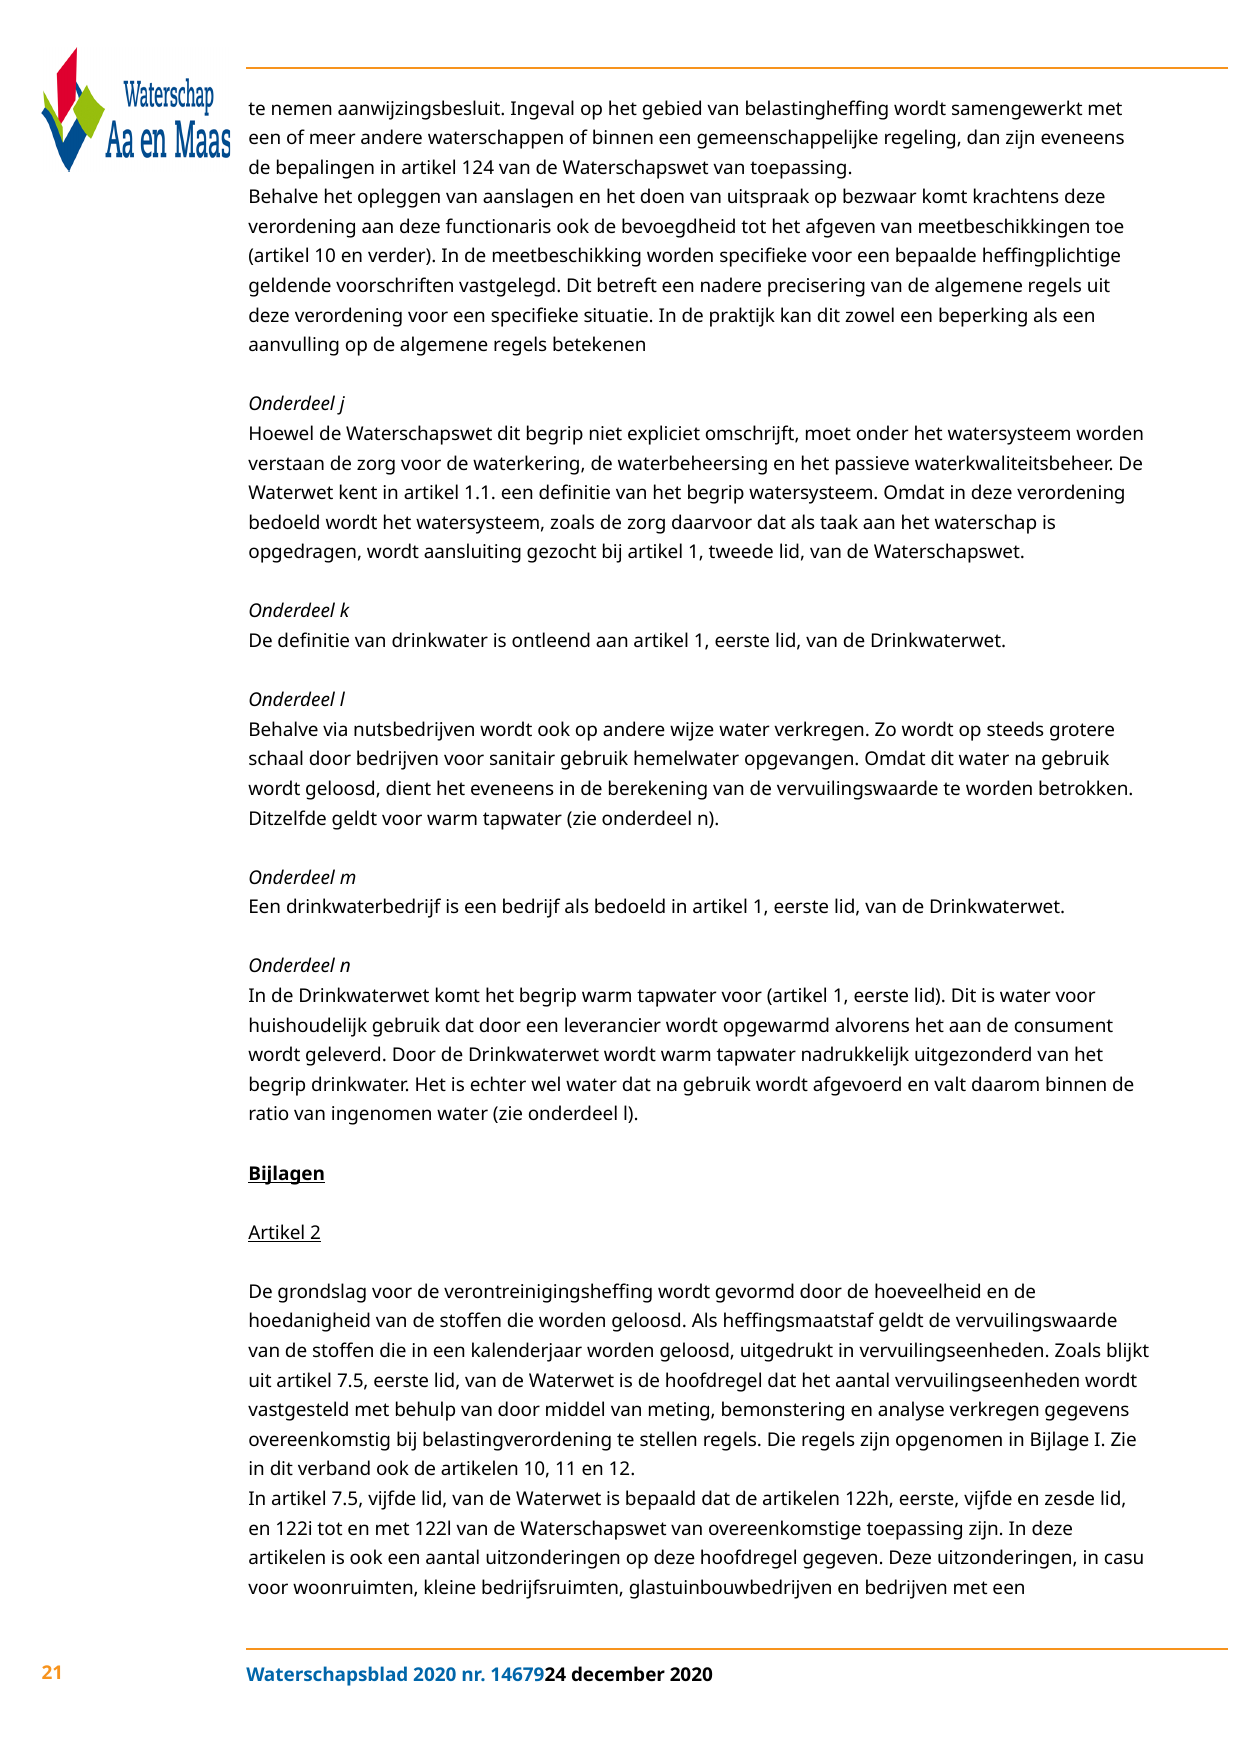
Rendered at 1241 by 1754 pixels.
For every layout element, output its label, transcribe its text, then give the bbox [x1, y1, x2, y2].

text Bijlagen [248, 1160, 1152, 1186]
text Hoewel de Waterschapswet dit begrip niet expliciet omschrijft, moet onder het watersysteem worden verstaan de zorg voor de waterkering, de waterbeheersing en het passieve waterkwaliteitsbeheer. De Waterwet kent in artikel 1.1. een definitie van het begrip watersysteem. Omdat in deze verordening bedoeld wordt het watersysteem, zoals de zorg daarvoor dat als taak aan het waterschap is opgedragen, wordt aansluiting gezocht bij artikel 1, tweede lid, van de Waterschapswet. [248, 420, 1152, 564]
text te nemen aanwijzingsbesluit. Ingeval op het gebied van belastingheffing wordt samengewerkt met een of meer andere waterschappen of binnen een gemeenschappelijke regeling, dan zijn eveneens de bepalingen in artikel 124 van de Waterschapswet van toepassing. [248, 95, 1152, 180]
text De definitie van drinkwater is ontleend aan artikel 1, eerste lid, van de Drinkwaterwet. [248, 627, 1152, 653]
text Een drinkwaterbedrijf is een bedrijf als bedoeld in artikel 1, eerste lid, van de Drinkwaterwet. [248, 893, 1152, 919]
text Artikel 2 [248, 1219, 1152, 1245]
text Onderdeel m [248, 864, 1152, 890]
text Behalve het opleggen van aanslagen en het doen van uitspraak op bezwaar komt krachtens deze verordening aan deze functionaris ook de bevoegdheid tot het afgeven van meetbeschikkingen toe (artikel 10 en verder). In de meetbeschikking worden specifieke voor een bepaalde heffingplichtige geldende voorschriften vastgelegd. Dit betreft een nadere precisering van de algemene regels uit deze verordening voor een specifieke situatie. In de praktijk kan dit zowel een beperking als een aanvulling op de algemene regels betekenen [248, 183, 1152, 357]
text Onderdeel j [248, 391, 1152, 416]
text De grondslag voor de verontreinigingsheffing wordt gevormd door de hoeveelheid en de hoedanigheid van de stoffen die worden geloosd. Als heffingsmaatstaf geldt de vervuilingswaarde van de stoffen die in een kalenderjaar worden geloosd, uitgedrukt in vervuilingseenheden. Zoals blijkt uit artikel 7.5, eerste lid, van de Waterwet is de hoofdregel dat het aantal vervuilingseenheden wordt vastgesteld met behulp van door middel van meting, bemonstering en analyse verkregen gegevens overeenkomstig bij belastingverordening te stellen regels. Die regels zijn opgenomen in Bijlage I. Zie in dit verband ook de artikelen 10, 11 en 12. [248, 1278, 1152, 1481]
text Onderdeel n [248, 953, 1152, 978]
text Behalve via nutsbedrijven wordt ook op andere wijze water verkregen. Zo wordt op steeds grotere schaal door bedrijven voor sanitair gebruik hemelwater opgevangen. Omdat dit water na gebruik wordt geloosd, dient het eveneens in de berekening van de vervuilingswaarde te worden betrokken. Ditzelfde geldt voor warm tapwater (zie onderdeel n). [248, 716, 1152, 831]
text Onderdeel k [248, 598, 1152, 623]
text In de Drinkwaterwet komt het begrip warm tapwater voor (artikel 1, eerste lid). Dit is water voor huishoudelijk gebruik dat door een leverancier wordt opgewarmd alvorens het aan de consument wordt geleverd. Door de Drinkwaterwet wordt warm tapwater nadrukkelijk uitgezonderd van het begrip drinkwater. Het is echter wel water dat na gebruik wordt afgevoerd en valt daarom binnen de ratio van ingenomen water (zie onderdeel l). [248, 982, 1152, 1126]
text Onderdeel l [248, 686, 1152, 712]
picture [41, 47, 231, 172]
text In artikel 7.5, vijfde lid, van de Waterwet is bepaald dat de artikelen 122h, eerste, vijfde en zesde lid, en 122i tot en met 122l van de Waterschapswet van overeenkomstige toepassing zijn. In deze artikelen is ook een aantal uitzonderingen op deze hoofdregel gegeven. Deze uitzonderingen, in casu voor woonruimten, kleine bedrijfsruimten, glastuinbouwbedrijven en bedrijven met een [248, 1485, 1152, 1600]
